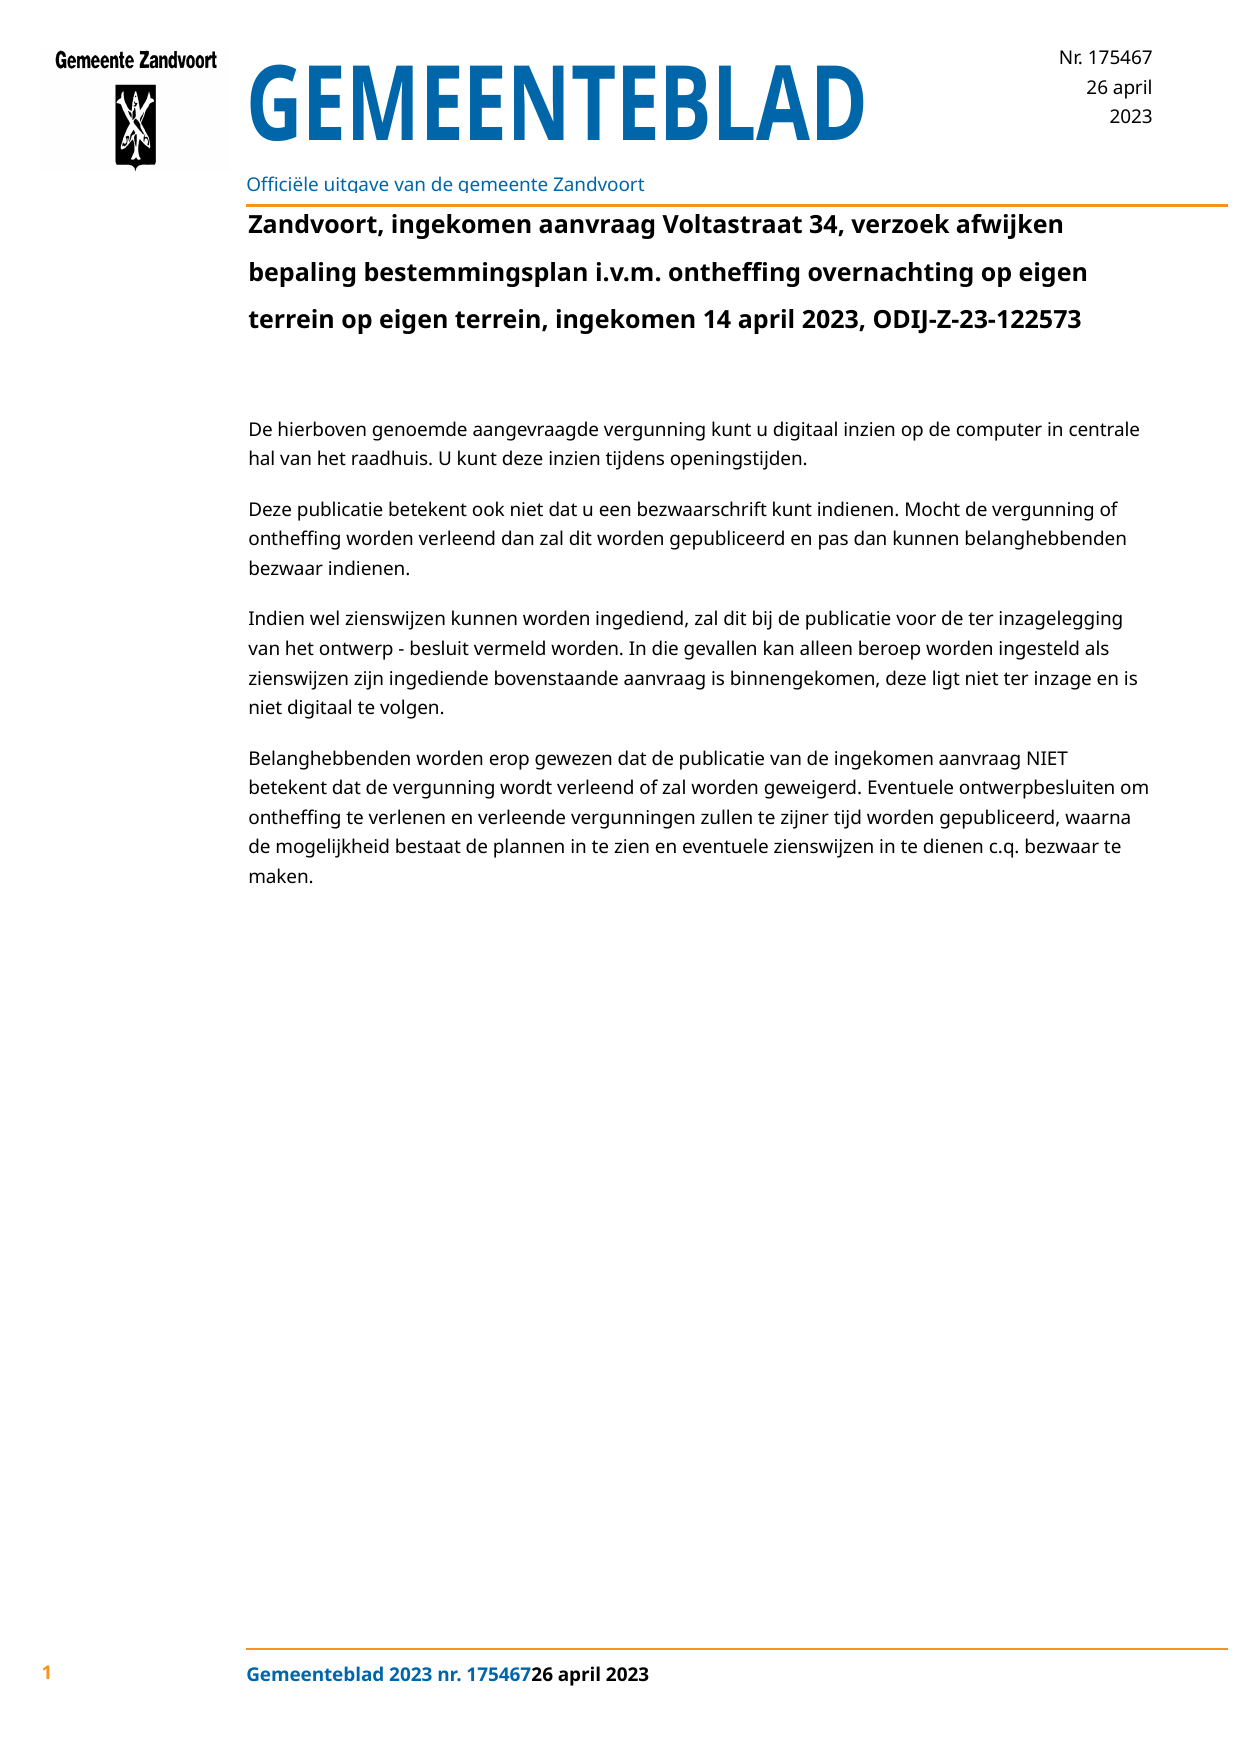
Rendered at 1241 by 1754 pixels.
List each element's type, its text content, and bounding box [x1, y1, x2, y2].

picture [41, 47, 231, 172]
text Belanghebbenden worden erop gewezen dat de publicatie van de ingekomen aanvraag NIET betekent dat de vergunning wordt verleend of zal worden geweigerd. Eventuele ontwerpbesluiten om ontheffing te verlenen en verleende vergunningen zullen te zijner tijd worden gepubliceerd, waarna de mogelijkheid bestaat de plannen in te zien en eventuele zienswijzen in te dienen c.q. bezwaar te maken. [248, 745, 1152, 889]
text Deze publicatie betekent ook niet dat u een bezwaarschrift kunt indienen. Mocht de vergunning of ontheffing worden verleend dan zal dit worden gepubliceerd en pas dan kunnen belanghebbenden bezwaar indienen. [248, 496, 1152, 581]
text De hierboven genoemde aangevraagde vergunning kunt u digitaal inzien op de computer in centrale hal van het raadhuis. U kunt deze inzien tijdens openingstijden. [248, 416, 1152, 471]
text Indien wel zienswijzen kunnen worden ingediend, zal dit bij de publicatie voor de ter inzagelegging van het ontwerp - besluit vermeld worden. In die gevallen kan alleen beroep worden ingesteld als zienswijzen zijn ingediende bovenstaande aanvraag is binnengekomen, deze ligt niet ter inzage en is niet digitaal te volgen. [248, 606, 1152, 720]
text Zandvoort, ingekomen aanvraag Voltastraat 34, verzoek afwijken bepaling bestemmingsplan i.v.m. ontheffing overnachting op eigen terrein op eigen terrein, ingekomen 14 april 2023, ODIJ-Z-23-122573 [248, 207, 1152, 336]
